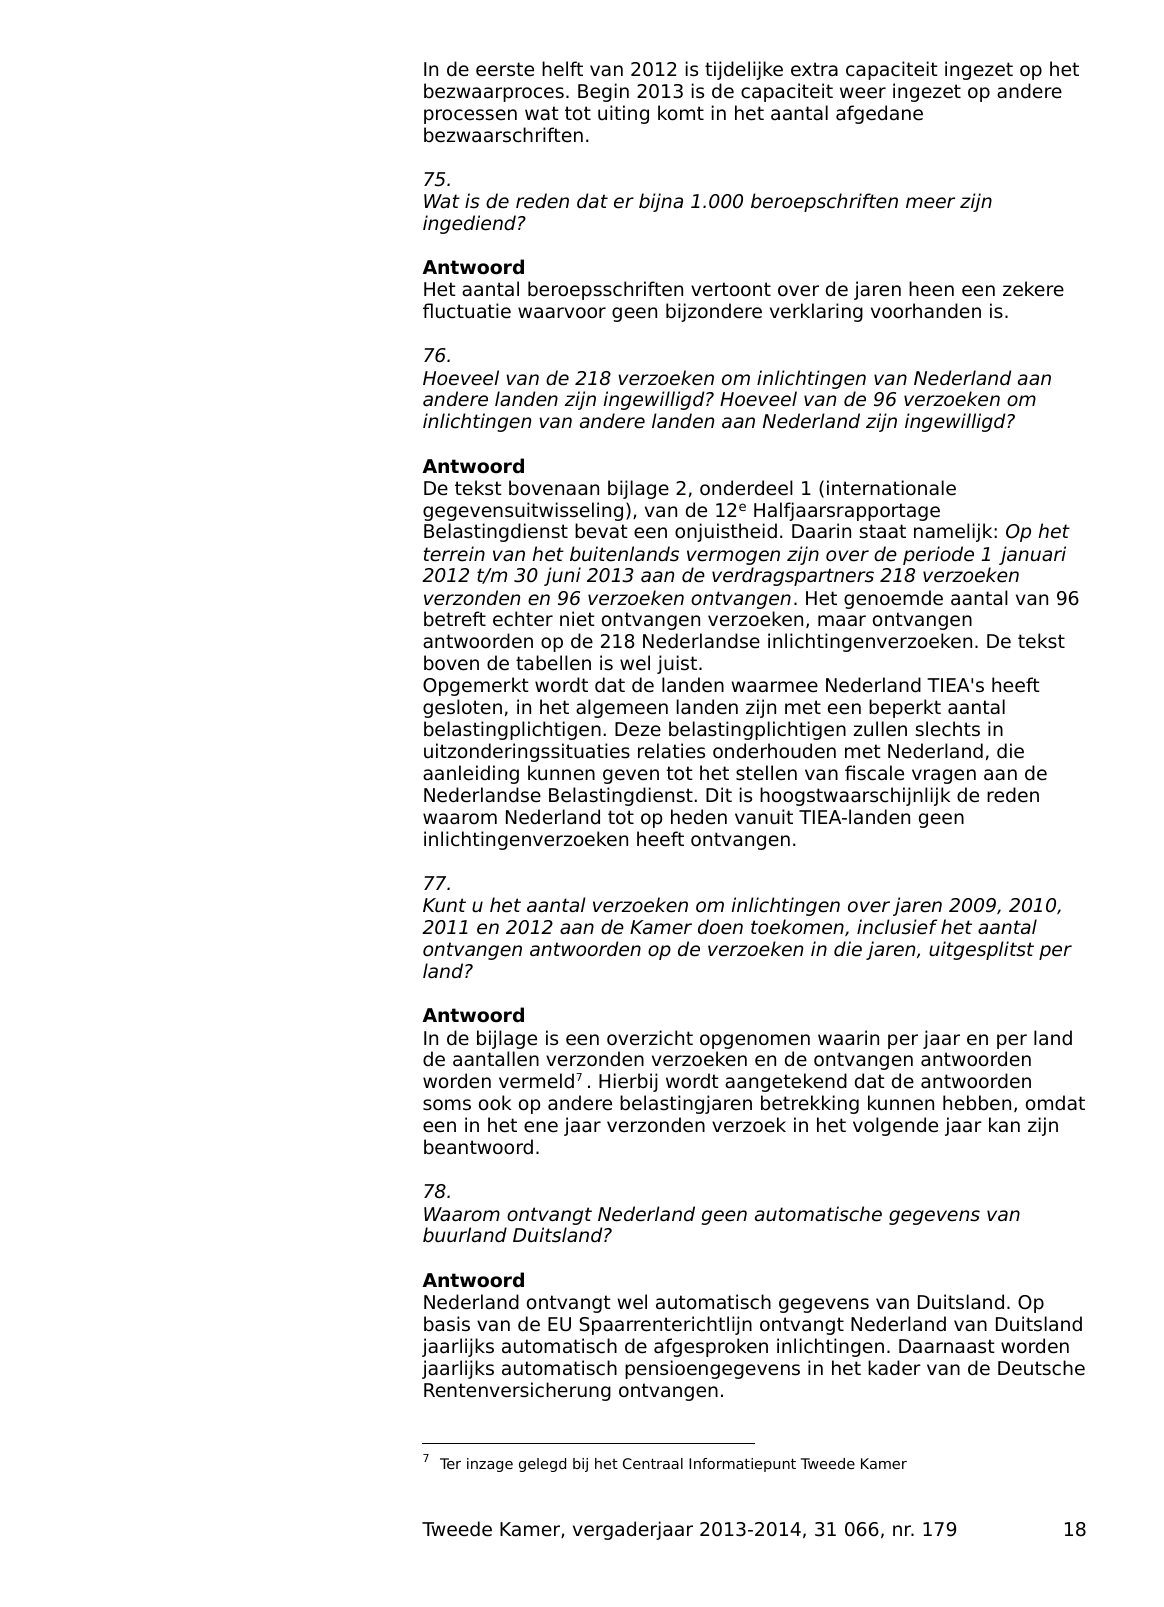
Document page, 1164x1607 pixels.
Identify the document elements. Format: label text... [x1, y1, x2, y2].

text Antwoord [422, 456, 1087, 477]
text Wat is de reden dat er bijna 1.000 beroepschriften meer zijn ingediend? [422, 191, 1087, 235]
text Hoeveel van de 218 verzoeken om inlichtingen van Nederland aan andere landen zijn ingewilligd? Hoeveel van de 96 verzoeken om inlichtingen van andere landen aan Nederland zijn ingewilligd? [422, 367, 1087, 433]
text Nederland ontvangt wel automatisch gegevens van Duitsland. Op basis van de EU Spaarrenterichtlijn ontvangt Nederland van Duitsland jaarlijks automatisch de afgesproken inlichtingen. Daarnaast worden jaarlijks automatisch pensioengegevens in het kader van de Deutsche Rentenversicherung ontvangen. [422, 1292, 1087, 1401]
text Kunt u het aantal verzoeken om inlichtingen over jaren 2009, 2010, 2011 en 2012 aan de Kamer doen toekomen, inclusief het aantal ontvangen antwoorden op de verzoeken in die jaren, uitgesplitst per land? [422, 895, 1087, 983]
text 75. [422, 169, 1087, 191]
text Opgemerkt wordt dat de landen waarmee Nederland TIEA's heeft gesloten, in het algemeen landen zijn met een beperkt aantal belastingplichtigen. Deze belastingplichtigen zullen slechts in uitzonderingssituaties relaties onderhouden met Nederland, die aanleiding kunnen geven tot het stellen van fiscale vragen aan de Nederlandse Belastingdienst. Dit is hoogstwaarschijnlijk de reden waarom Nederland tot op heden vanuit TIEA-landen geen inlichtingenverzoeken heeft ontvangen. [422, 675, 1087, 851]
text 76. [422, 345, 1087, 367]
text Antwoord [422, 1005, 1087, 1027]
text Antwoord [422, 257, 1087, 279]
text 77. [422, 873, 1087, 895]
text Waarom ontvangt Nederland geen automatische gegevens van buurland Duitsland? [422, 1203, 1087, 1247]
text 78. [422, 1181, 1087, 1203]
text Antwoord [422, 1269, 1087, 1292]
text In de bijlage is een overzicht opgenomen waarin per jaar en per land de aantallen verzonden verzoeken en de ontvangen antwoorden worden vermeld. Hierbij wordt aangetekend dat de antwoorden soms ook op andere belastingjaren betrekking kunnen hebben, omdat een in het ene jaar verzonden verzoek in het volgende jaar kan zijn beantwoord. [422, 1027, 1087, 1159]
text Ter inzage gelegd bij het Centraal Informatiepunt Tweede Kamer [422, 1452, 1087, 1474]
text De tekst bovenaan bijlage 2, onderdeel 1 (internationale gegevensuitwisseling), van de 12e Halfjaarsrapportage Belastingdienst bevat een onjuistheid. Daarin staat namelijk: Op het terrein van het buitenlands vermogen zijn over de periode 1 januari 2012 t/m 30 juni 2013 aan de verdragspartners 218 verzoeken verzonden en 96 verzoeken ontvangen. Het genoemde aantal van 96 betreft echter niet ontvangen verzoeken, maar ontvangen antwoorden op de 218 Nederlandse inlichtingenverzoeken. De tekst boven de tabellen is wel juist. [422, 477, 1087, 675]
text Het aantal beroepsschriften vertoont over de jaren heen een zekere fluctuatie waarvoor geen bijzondere verklaring voorhanden is. [422, 279, 1087, 323]
text In de eerste helft van 2012 is tijdelijke extra capaciteit ingezet op het bezwaarproces. Begin 2013 is de capaciteit weer ingezet op andere processen wat tot uiting komt in het aantal afgedane bezwaarschriften. [422, 59, 1087, 147]
